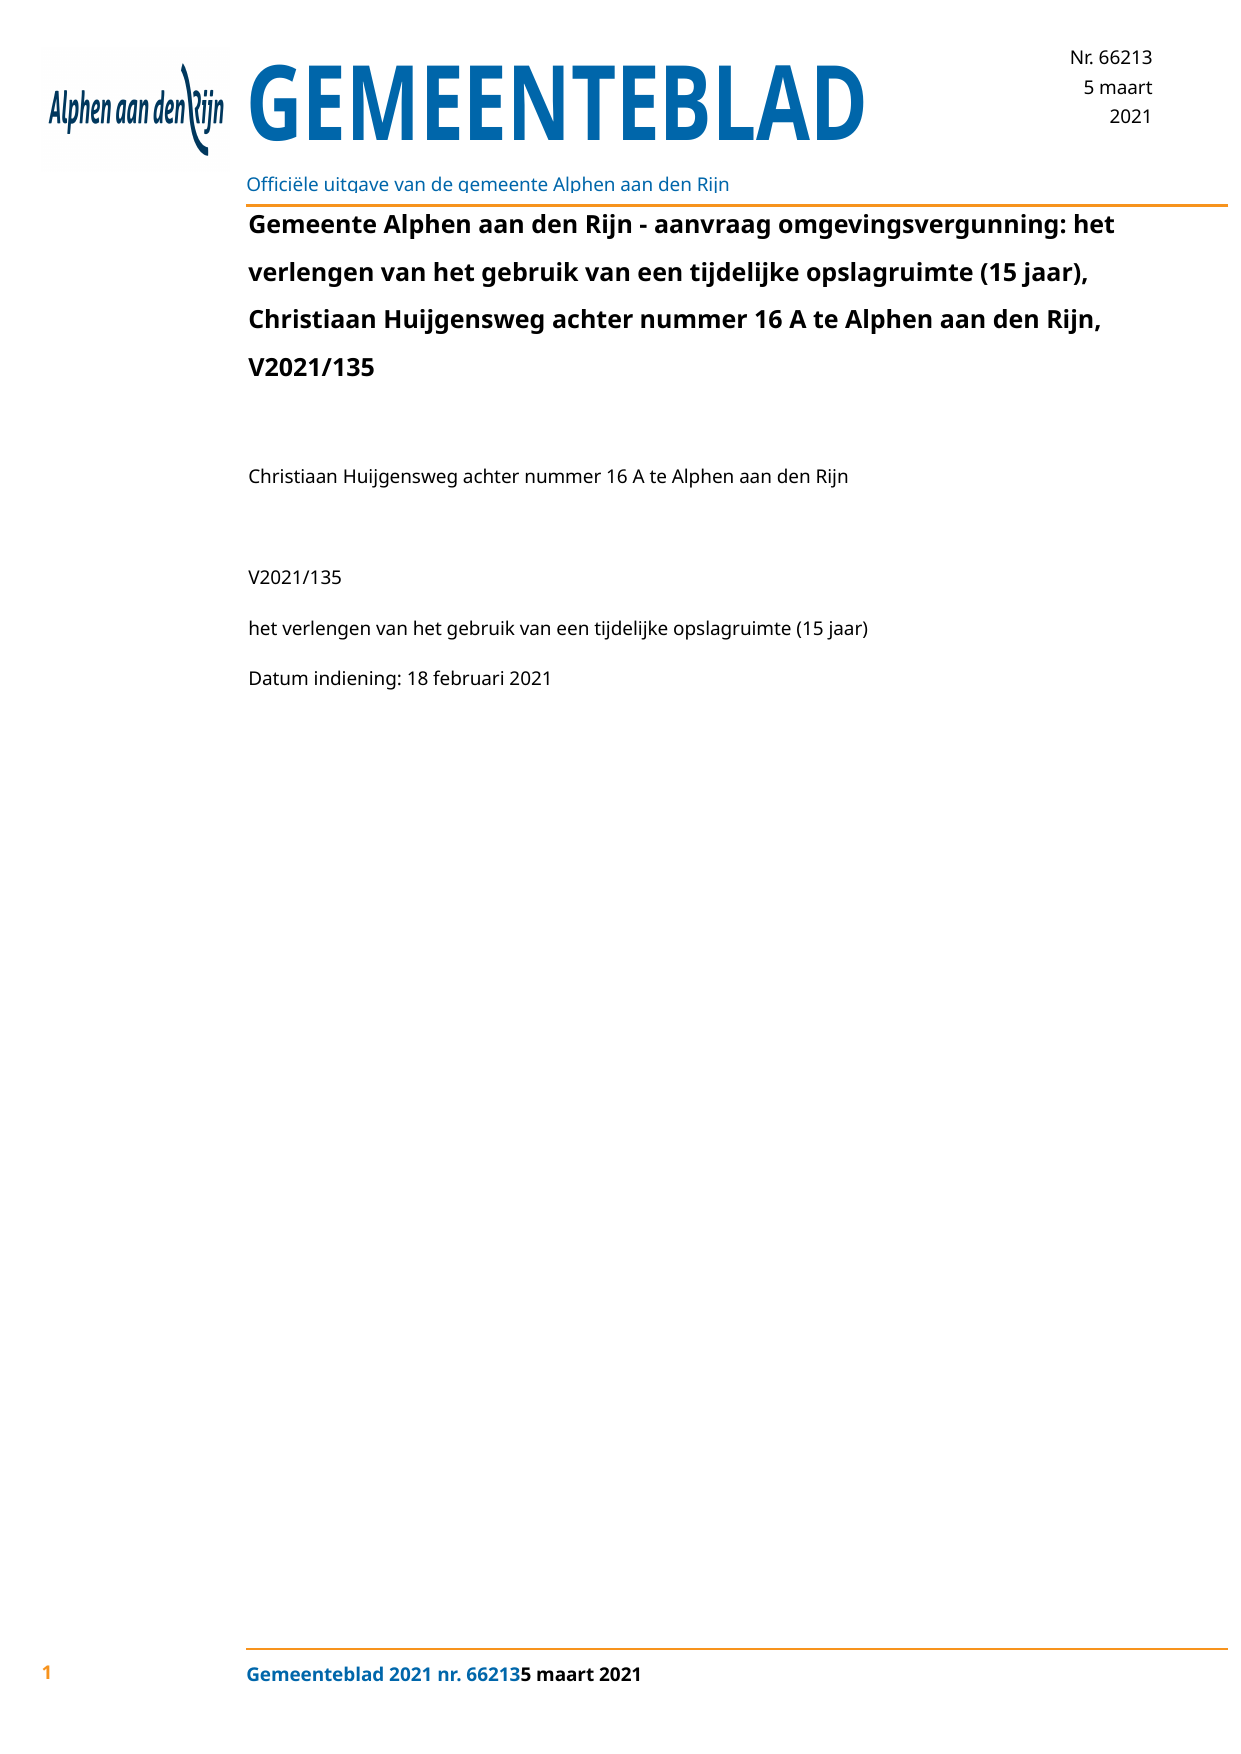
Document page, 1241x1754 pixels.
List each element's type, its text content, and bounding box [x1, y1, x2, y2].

text Datum indiening: 18 februari 2021 [248, 665, 1152, 691]
text het verlengen van het gebruik van een tijdelijke opslagruimte (15 jaar) [248, 615, 1152, 641]
text Gemeente Alphen aan den Rijn - aanvraag omgevingsvergunning: het verlengen van het gebruik van een tijdelijke opslagruimte (15 jaar), Christiaan Huijgensweg achter nummer 16 A te Alphen aan den Rijn, V2021/135 [248, 207, 1152, 384]
text Christiaan Huijgensweg achter nummer 16 A te Alphen aan den Rijn [248, 463, 1152, 489]
picture [41, 47, 231, 172]
text V2021/135 [248, 564, 1152, 590]
